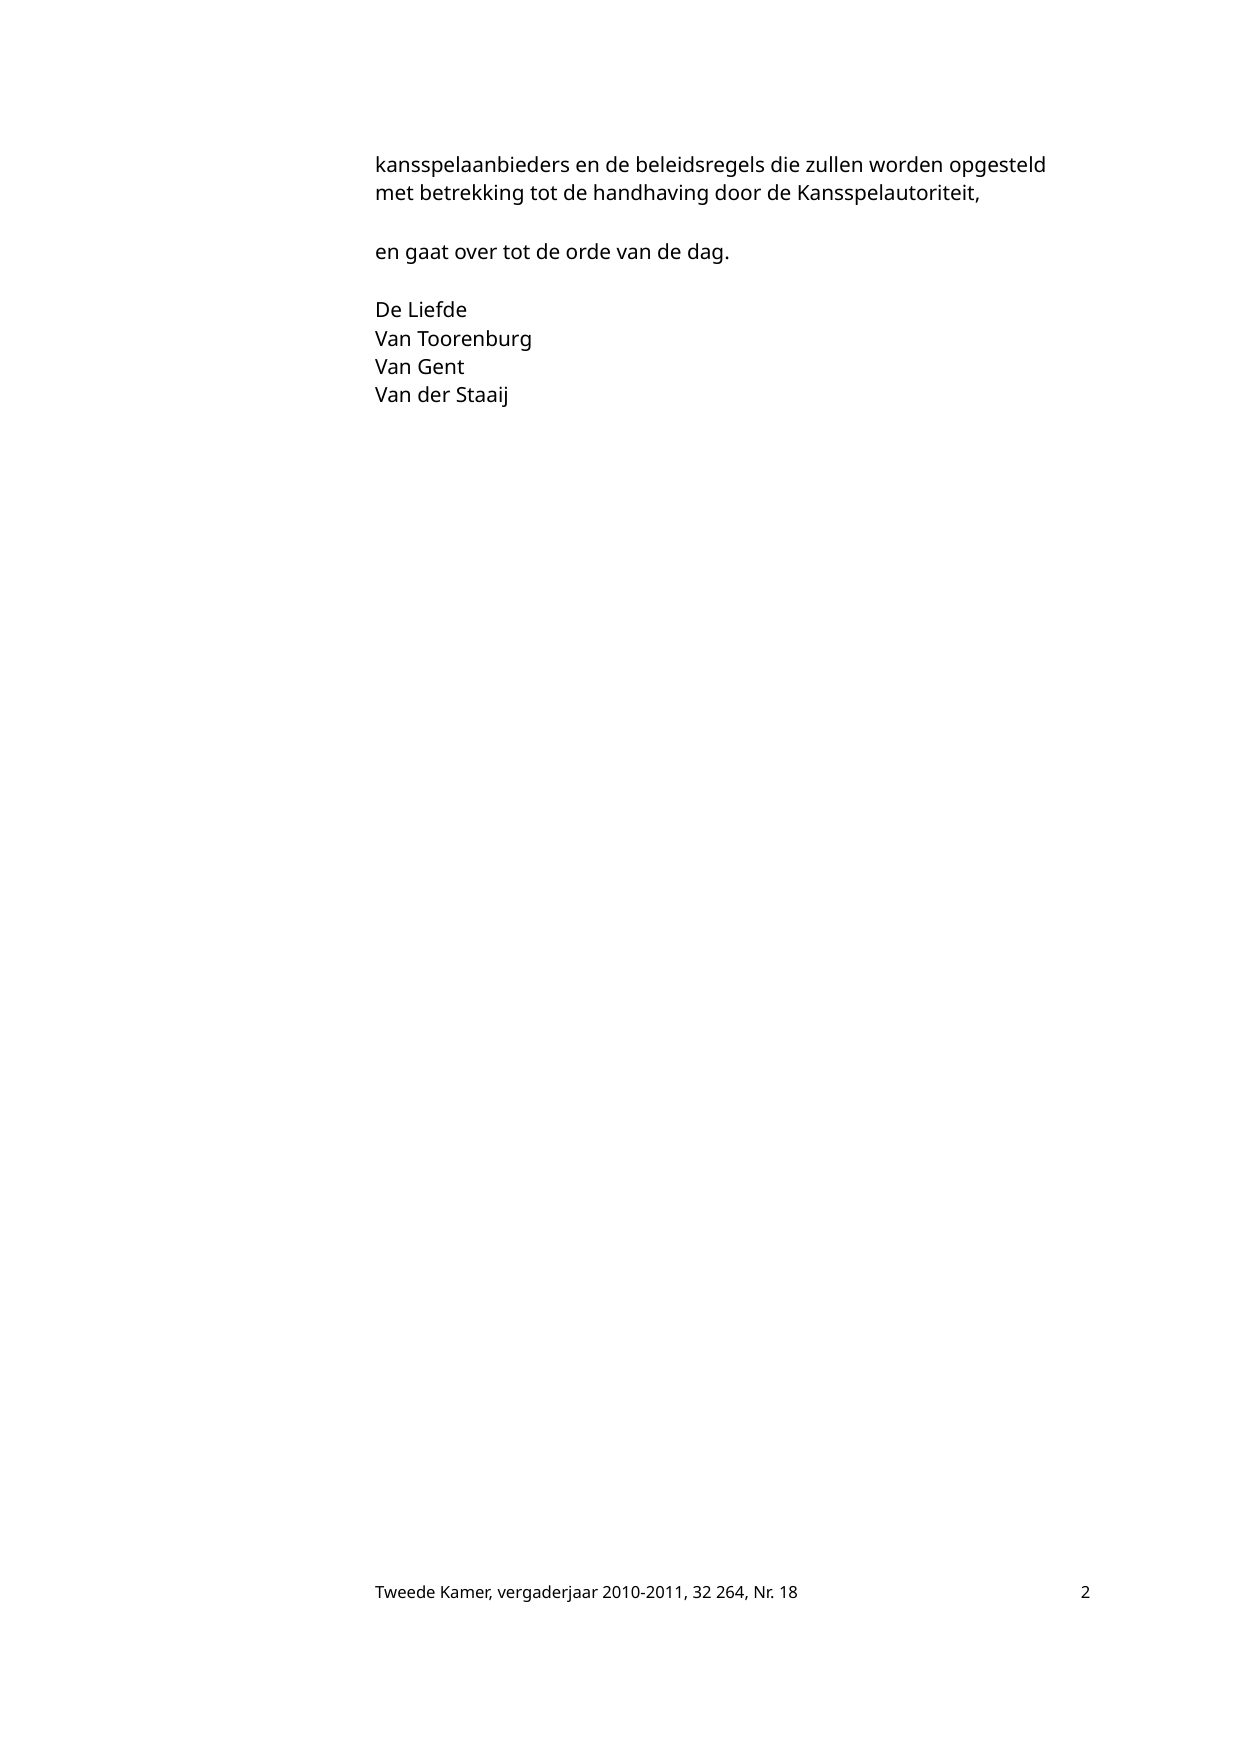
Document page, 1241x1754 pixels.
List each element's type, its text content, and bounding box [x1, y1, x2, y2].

text Van Gent [375, 352, 1090, 381]
text Van der Staaij [375, 381, 1090, 409]
text en gaat over tot de orde van de dag. [375, 237, 1090, 265]
text kansspelaanbieders en de beleidsregels die zullen worden opgesteld met betrekking tot de handhaving door de Kansspelautoriteit, [375, 150, 1090, 207]
text De Liefde [375, 295, 1090, 324]
text Van Toorenburg [375, 324, 1090, 352]
